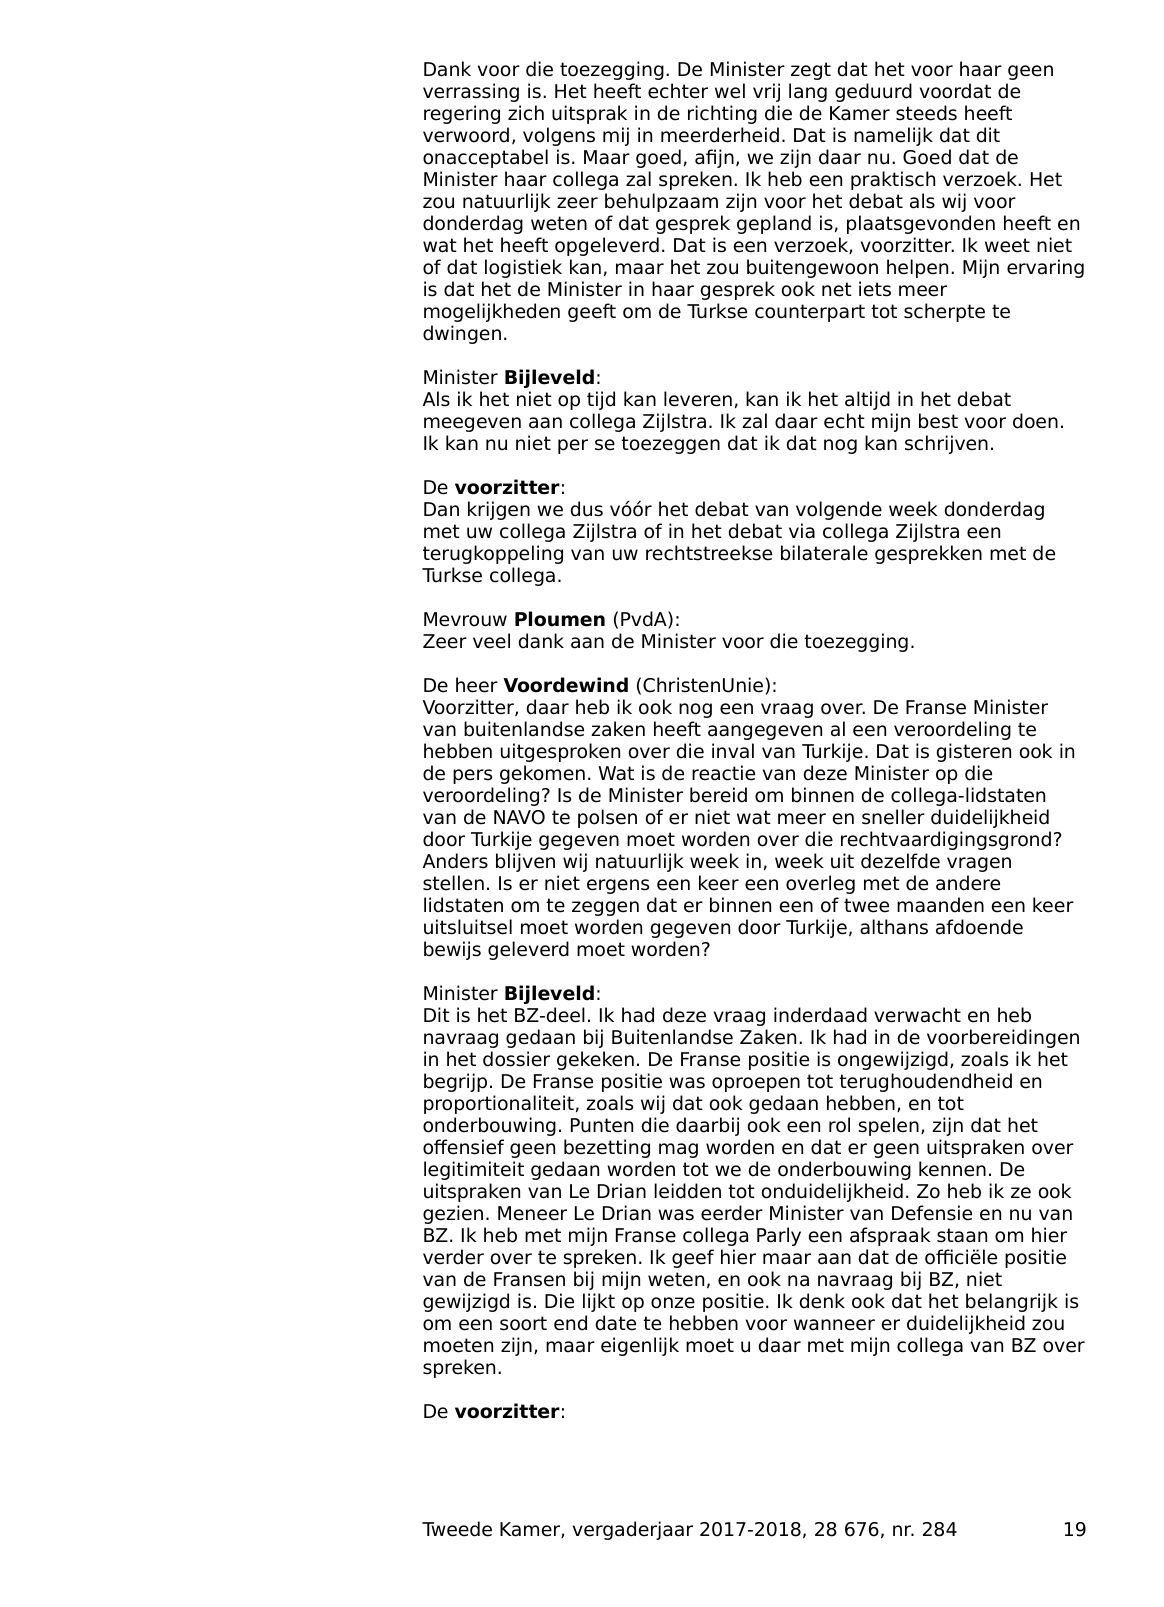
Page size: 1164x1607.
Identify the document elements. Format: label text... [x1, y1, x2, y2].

text Dan krijgen we dus vóór het debat van volgende week donderdag met uw collega Zijlstra of in het debat via collega Zijlstra een terugkoppeling van uw rechtstreekse bilaterale gesprekken met de Turkse collega. [422, 499, 1087, 587]
text De voorzitter: [422, 1401, 1087, 1423]
text Voorzitter, daar heb ik ook nog een vraag over. De Franse Minister van buitenlandse zaken heeft aangegeven al een veroordeling te hebben uitgesproken over die inval van Turkije. Dat is gisteren ook in de pers gekomen. Wat is de reactie van deze Minister op die veroordeling? Is de Minister bereid om binnen de collega-lidstaten van de NAVO te polsen of er niet wat meer en sneller duidelijkheid door Turkije gegeven moet worden over die rechtvaardigingsgrond? Anders blijven wij natuurlijk week in, week uit dezelfde vragen stellen. Is er niet ergens een keer een overleg met de andere lidstaten om te zeggen dat er binnen een of twee maanden een keer uitsluitsel moet worden gegeven door Turkije, althans afdoende bewijs geleverd moet worden? [422, 697, 1087, 961]
text Minister Bijleveld: [422, 983, 1087, 1005]
text Minister Bijleveld: [422, 367, 1087, 389]
text Als ik het niet op tijd kan leveren, kan ik het altijd in het debat meegeven aan collega Zijlstra. Ik zal daar echt mijn best voor doen. Ik kan nu niet per se toezeggen dat ik dat nog kan schrijven. [422, 389, 1087, 455]
text De heer Voordewind (ChristenUnie): [422, 675, 1087, 697]
text Dank voor die toezegging. De Minister zegt dat het voor haar geen verrassing is. Het heeft echter wel vrij lang geduurd voordat de regering zich uitsprak in de richting die de Kamer steeds heeft verwoord, volgens mij in meerderheid. Dat is namelijk dat dit onacceptabel is. Maar goed, afijn, we zijn daar nu. Goed dat de Minister haar collega zal spreken. Ik heb een praktisch verzoek. Het zou natuurlijk zeer behulpzaam zijn voor het debat als wij voor donderdag weten of dat gesprek gepland is, plaatsgevonden heeft en wat het heeft opgeleverd. Dat is een verzoek, voorzitter. Ik weet niet of dat logistiek kan, maar het zou buitengewoon helpen. Mijn ervaring is dat het de Minister in haar gesprek ook net iets meer mogelijkheden geeft om de Turkse counterpart tot scherpte te dwingen. [422, 59, 1087, 345]
text Mevrouw Ploumen (PvdA): [422, 609, 1087, 631]
text Dit is het BZ-deel. Ik had deze vraag inderdaad verwacht en heb navraag gedaan bij Buitenlandse Zaken. Ik had in de voorbereidingen in het dossier gekeken. De Franse positie is ongewijzigd, zoals ik het begrijp. De Franse positie was oproepen tot terughoudendheid en proportionaliteit, zoals wij dat ook gedaan hebben, en tot onderbouwing. Punten die daarbij ook een rol spelen, zijn dat het offensief geen bezetting mag worden en dat er geen uitspraken over legitimiteit gedaan worden tot we de onderbouwing kennen. De uitspraken van Le Drian leidden tot onduidelijkheid. Zo heb ik ze ook gezien. Meneer Le Drian was eerder Minister van Defensie en nu van BZ. Ik heb met mijn Franse collega Parly een afspraak staan om hier verder over te spreken. Ik geef hier maar aan dat de officiële positie van de Fransen bij mijn weten, en ook na navraag bij BZ, niet gewijzigd is. Die lijkt op onze positie. Ik denk ook dat het belangrijk is om een soort end date te hebben voor wanneer er duidelijkheid zou moeten zijn, maar eigenlijk moet u daar met mijn collega van BZ over spreken. [422, 1005, 1087, 1379]
text Zeer veel dank aan de Minister voor die toezegging. [422, 631, 1087, 653]
text De voorzitter: [422, 477, 1087, 499]
